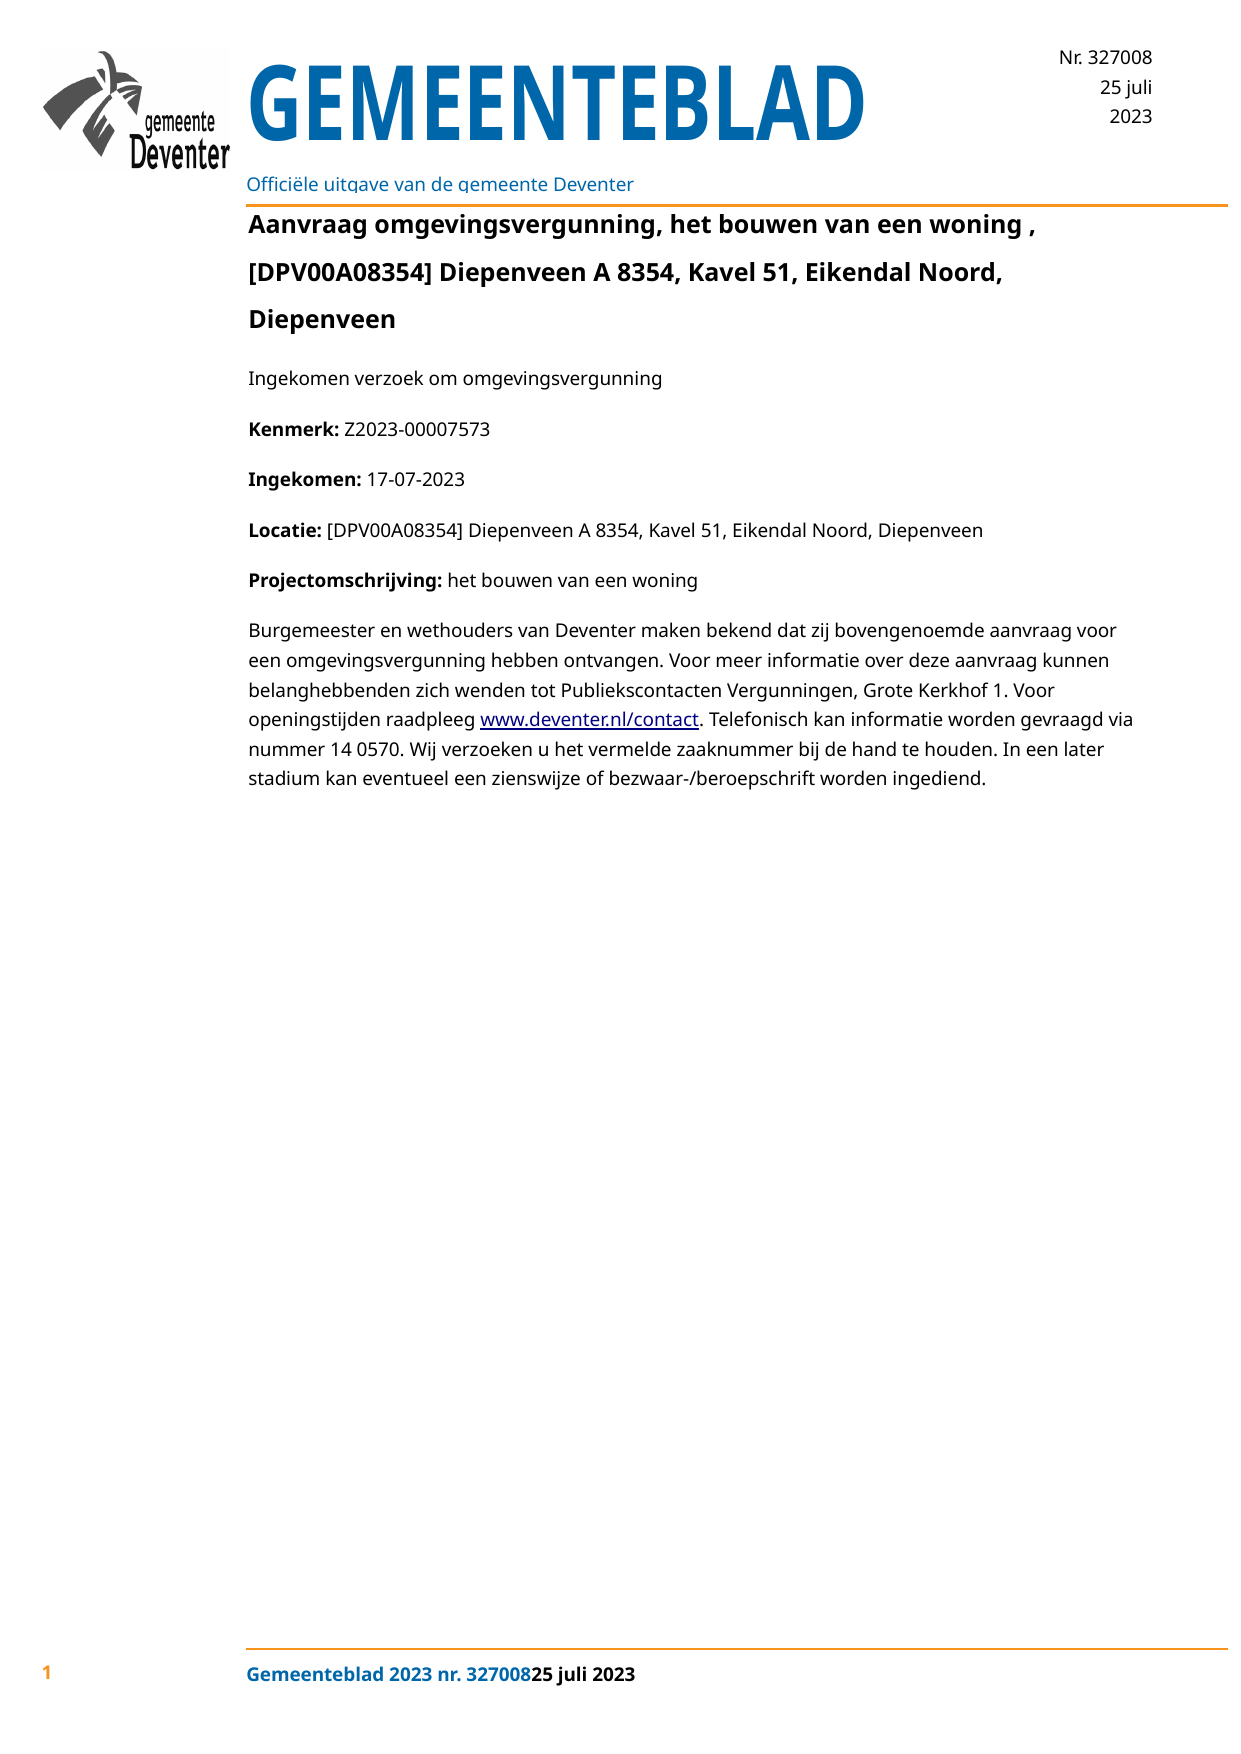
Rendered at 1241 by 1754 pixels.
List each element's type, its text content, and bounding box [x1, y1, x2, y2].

text Ingekomen: 17-07-2023 [248, 466, 1152, 492]
text Locatie: [DPV00A08354] Diepenveen A 8354, Kavel 51, Eikendal Noord, Diepenveen [248, 517, 1152, 542]
text Burgemeester en wethouders van Deventer maken bekend dat zij bovengenoemde aanvraag voor een omgevingsvergunning hebben ontvangen. Voor meer informatie over deze aanvraag kunnen belanghebbenden zich wenden tot Publiekscontacten Vergunningen, Grote Kerkhof 1. Voor openingstijden raadpleeg www.deventer.nl/contact. Telefonisch kan informatie worden gevraagd via nummer 14 0570. Wij verzoeken u het vermelde zaaknummer bij de hand te houden. In een later stadium kan eventueel een zienswijze of bezwaar-/beroepschrift worden ingediend. [248, 618, 1152, 791]
text Aanvraag omgevingsvergunning, het bouwen van een woning , [DPV00A08354] Diepenveen A 8354, Kavel 51, Eikendal Noord, Diepenveen [248, 207, 1152, 336]
text Kenmerk: Z2023-00007573 [248, 416, 1152, 442]
text Projectomschrijving: het bouwen van een woning [248, 567, 1152, 593]
picture [41, 47, 231, 172]
text Ingekomen verzoek om omgevingsvergunning [248, 366, 1152, 391]
